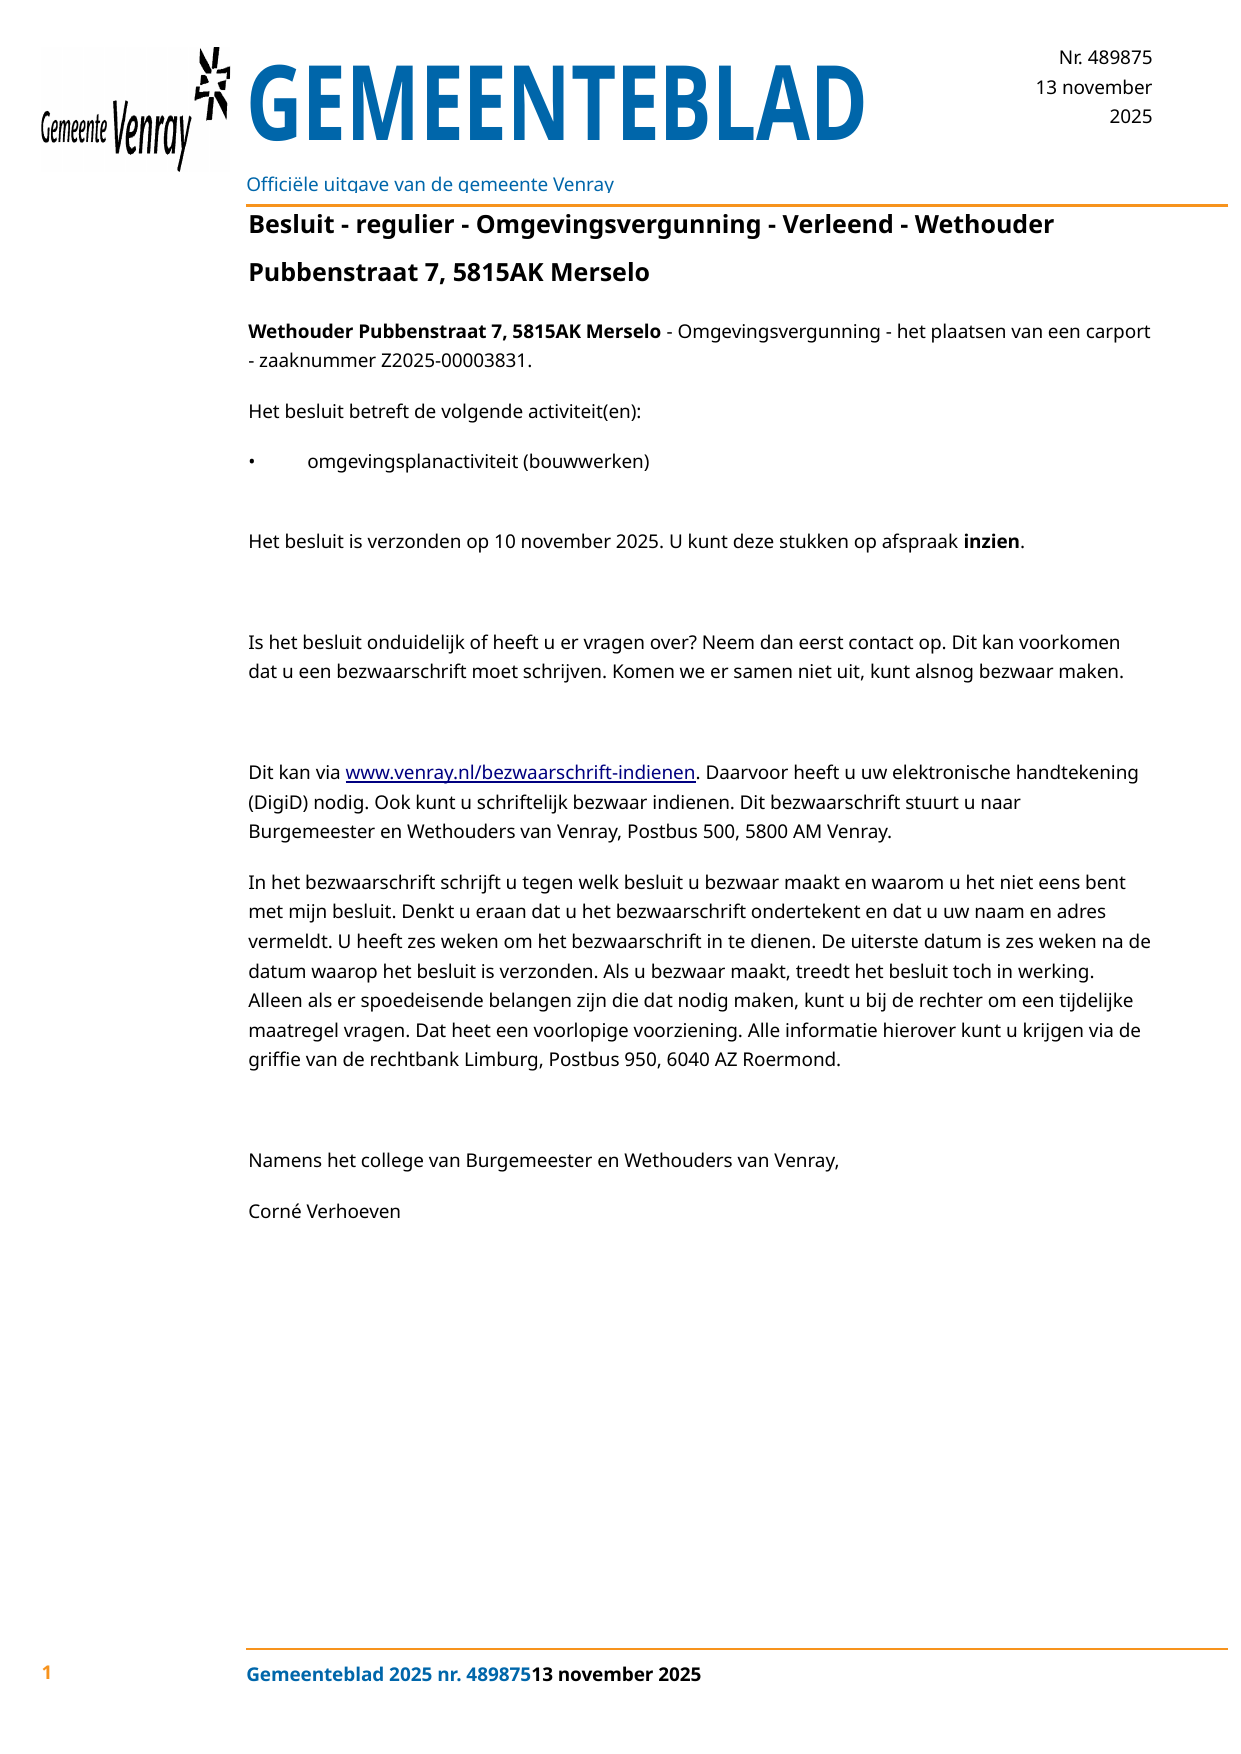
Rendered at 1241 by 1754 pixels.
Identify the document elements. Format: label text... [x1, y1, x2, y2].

text Corné Verhoeven [248, 1198, 1152, 1224]
list omgevingsplanactiviteit (bouwwerken) [248, 448, 1152, 474]
picture [41, 47, 231, 172]
text In het bezwaarschrift schrijft u tegen welk besluit u bezwaar maakt en waarom u het niet eens bent met mijn besluit. Denkt u eraan dat u het bezwaarschrift ondertekent en dat u uw naam en adres vermeldt. U heeft zes weken om het bezwaarschrift in te dienen. De uiterste datum is zes weken na de datum waarop het besluit is verzonden. Als u bezwaar maakt, treedt het besluit toch in werking. Alleen als er spoedeisende belangen zijn die dat nodig maken, kunt u bij de rechter om een tijdelijke maatregel vragen. Dat heet een voorlopige voorziening. Alle informatie hierover kunt u krijgen via de griffie van de rechtbank Limburg, Postbus 950, 6040 AZ Roermond. [248, 869, 1152, 1072]
text Wethouder Pubbenstraat 7, 5815AK Merselo - Omgevingsvergunning - het plaatsen van een carport - zaaknummer Z2025-00003831. [248, 318, 1152, 373]
text Het besluit betreft de volgende activiteit(en): [248, 398, 1152, 424]
text Besluit - regulier - Omgevingsvergunning - Verleend - Wethouder Pubbenstraat 7, 5815AK Merselo [248, 207, 1152, 288]
text Dit kan via www.venray.nl/bezwaarschrift-indienen. Daarvoor heeft u uw elektronische handtekening (DigiD) nodig. Ook kunt u schriftelijk bezwaar indienen. Dit bezwaarschrift stuurt u naar Burgemeester en Wethouders van Venray, Postbus 500, 5800 AM Venray. [248, 759, 1152, 844]
text Het besluit is verzonden op 10 november 2025. U kunt deze stukken op afspraak inzien. [248, 528, 1152, 554]
text Namens het college van Burgemeester en Wethouders van Venray, [248, 1147, 1152, 1173]
text Is het besluit onduidelijk of heeft u er vragen over? Neem dan eerst contact op. Dit kan voorkomen dat u een bezwaarschrift moet schrijven. Komen we er samen niet uit, kunt alsnog bezwaar maken. [248, 629, 1152, 684]
